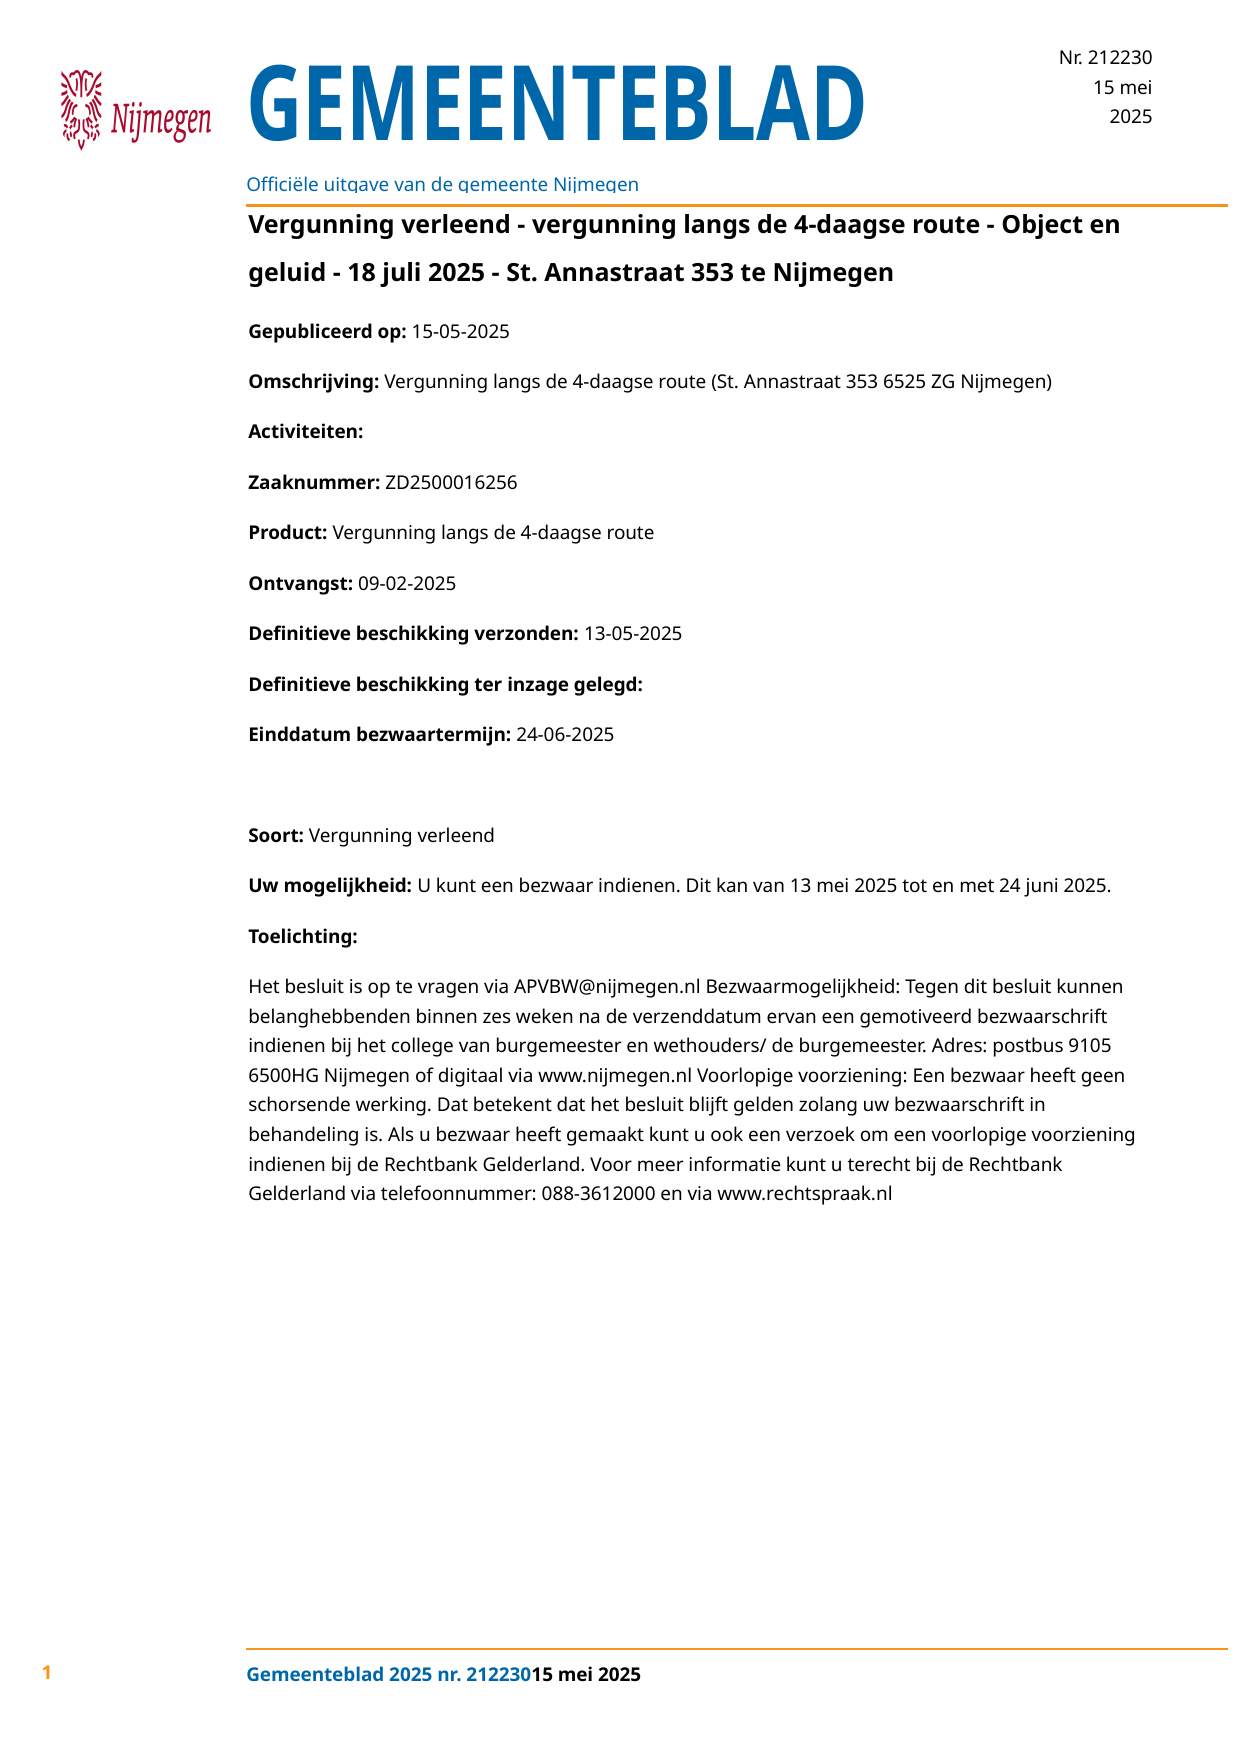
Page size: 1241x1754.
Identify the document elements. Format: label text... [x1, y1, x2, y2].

text Definitieve beschikking ter inzage gelegd: [248, 671, 1152, 697]
text Zaaknummer: ZD2500016256 [248, 469, 1152, 495]
text Einddatum bezwaartermijn: 24-06-2025 [248, 721, 1152, 747]
text Definitieve beschikking verzonden: 13-05-2025 [248, 620, 1152, 646]
text Soort: Vergunning verleend [248, 822, 1152, 848]
text Activiteiten: [248, 419, 1152, 444]
text Ontvangst: 09-02-2025 [248, 570, 1152, 596]
picture [41, 47, 231, 172]
text Product: Vergunning langs de 4-daagse route [248, 519, 1152, 545]
text Vergunning verleend - vergunning langs de 4-daagse route - Object en geluid - 18 juli 2025 - St. Annastraat 353 te Nijmegen [248, 207, 1152, 288]
text Gepubliceerd op: 15-05-2025 [248, 318, 1152, 344]
text Uw mogelijkheid: U kunt een bezwaar indienen. Dit kan van 13 mei 2025 tot en met 24 juni 2025. [248, 872, 1152, 898]
text Toelichting: [248, 923, 1152, 949]
text Omschrijving: Vergunning langs de 4-daagse route (St. Annastraat 353 6525 ZG Nijmegen) [248, 368, 1152, 394]
text Het besluit is op te vragen via APVBW@nijmegen.nl Bezwaarmogelijkheid: Tegen dit besluit kunnen belanghebbenden binnen zes weken na de verzenddatum ervan een gemotiveerd bezwaarschrift indienen bij het college van burgemeester en wethouders/ de burgemeester. Adres: postbus 9105 6500HG Nijmegen of digitaal via www.nijmegen.nl Voorlopige voorziening: Een bezwaar heeft geen schorsende werking. Dat betekent dat het besluit blijft gelden zolang uw bezwaarschrift in behandeling is. Als u bezwaar heeft gemaakt kunt u ook een verzoek om een voorlopige voorziening indienen bij de Rechtbank Gelderland. Voor meer informatie kunt u terecht bij de Rechtbank Gelderland via telefoonnummer: 088-3612000 en via www.rechtspraak.nl [248, 973, 1152, 1206]
